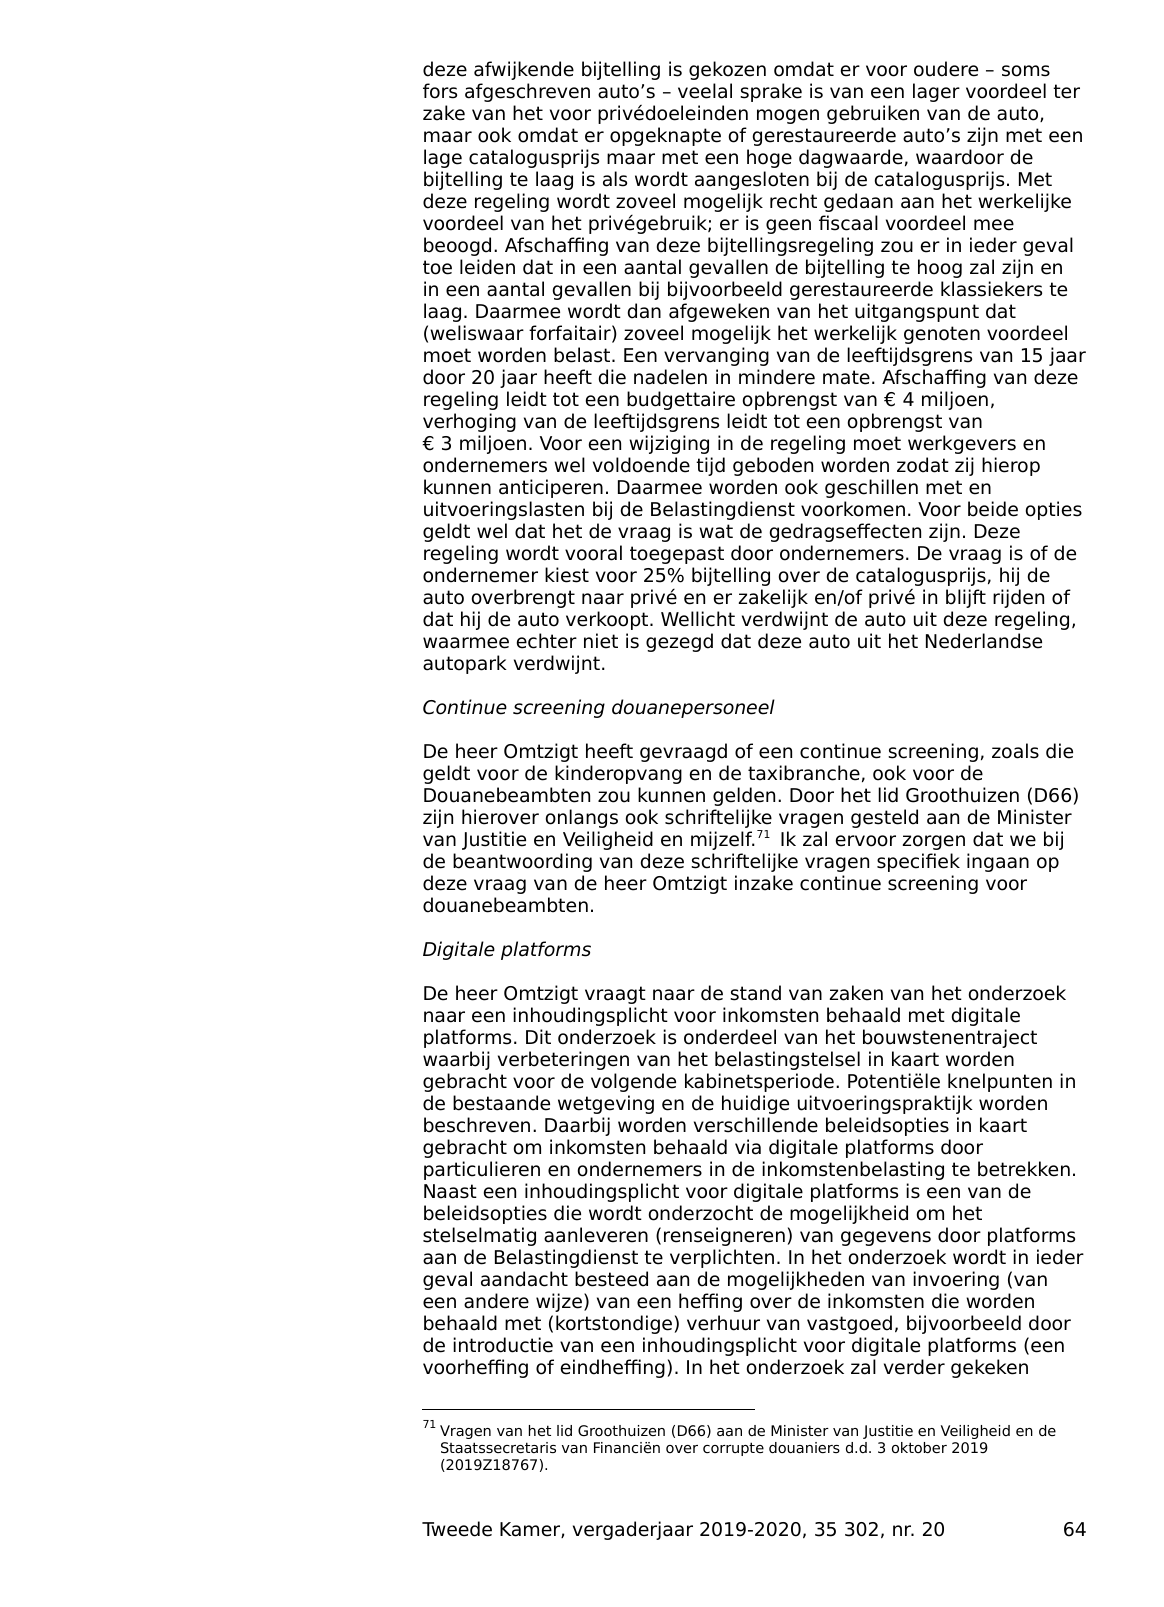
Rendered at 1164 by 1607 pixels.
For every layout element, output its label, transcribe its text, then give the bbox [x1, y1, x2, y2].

subtitle Digitale platforms [422, 939, 1087, 961]
text De heer Omtzigt heeft gevraagd of een continue screening, zoals die geldt voor de kinderopvang en de taxibranche, ook voor de Douanebeambten zou kunnen gelden. Door het lid Groothuizen (D66) zijn hierover onlangs ook schriftelijke vragen gesteld aan de Minister van Justitie en Veiligheid en mijzelf. Ik zal ervoor zorgen dat we bij de beantwoording van deze schriftelijke vragen specifiek ingaan op deze vraag van de heer Omtzigt inzake continue screening voor douanebeambten. [422, 741, 1087, 917]
subtitle Continue screening douanepersoneel [422, 697, 1087, 719]
text Vragen van het lid Groothuizen (D66) aan de Minister van Justitie en Veiligheid en de Staatssecretaris van Financiën over corrupte douaniers d.d. 3 oktober 2019 (2019Z18767). [422, 1418, 1087, 1474]
text deze afwijkende bijtelling is gekozen omdat er voor oudere – soms fors afgeschreven auto’s – veelal sprake is van een lager voordeel ter zake van het voor privédoeleinden mogen gebruiken van de auto, maar ook omdat er opgeknapte of gerestaureerde auto’s zijn met een lage catalogusprijs maar met een hoge dagwaarde, waardoor de bijtelling te laag is als wordt aangesloten bij de catalogusprijs. Met deze regeling wordt zoveel mogelijk recht gedaan aan het werkelijke voordeel van het privégebruik; er is geen fiscaal voordeel mee beoogd. Afschaffing van deze bijtellingsregeling zou er in ieder geval toe leiden dat in een aantal gevallen de bijtelling te hoog zal zijn en in een aantal gevallen bij bijvoorbeeld gerestaureerde klassiekers te laag. Daarmee wordt dan afgeweken van het uitgangspunt dat (weliswaar forfaitair) zoveel mogelijk het werkelijk genoten voordeel moet worden belast. Een vervanging van de leeftijdsgrens van 15 jaar door 20 jaar heeft die nadelen in mindere mate. Afschaffing van deze regeling leidt tot een budgettaire opbrengst van € 4 miljoen, verhoging van de leeftijdsgrens leidt tot een opbrengst van € 3 miljoen. Voor een wijziging in de regeling moet werkgevers en ondernemers wel voldoende tijd geboden worden zodat zij hierop kunnen anticiperen. Daarmee worden ook geschillen met en uitvoeringslasten bij de Belastingdienst voorkomen. Voor beide opties geldt wel dat het de vraag is wat de gedragseffecten zijn. Deze regeling wordt vooral toegepast door ondernemers. De vraag is of de ondernemer kiest voor 25% bijtelling over de catalogusprijs, hij de auto overbrengt naar privé en er zakelijk en/of privé in blijft rijden of dat hij de auto verkoopt. Wellicht verdwijnt de auto uit deze regeling, waarmee echter niet is gezegd dat deze auto uit het Nederlandse autopark verdwijnt. [422, 59, 1087, 674]
text De heer Omtzigt vraagt naar de stand van zaken van het onderzoek naar een inhoudingsplicht voor inkomsten behaald met digitale platforms. Dit onderzoek is onderdeel van het bouwstenentraject waarbij verbeteringen van het belastingstelsel in kaart worden gebracht voor de volgende kabinetsperiode. Potentiële knelpunten in de bestaande wetgeving en de huidige uitvoeringspraktijk worden beschreven. Daarbij worden verschillende beleidsopties in kaart gebracht om inkomsten behaald via digitale platforms door particulieren en ondernemers in de inkomstenbelasting te betrekken. Naast een inhoudingsplicht voor digitale platforms is een van de beleidsopties die wordt onderzocht de mogelijkheid om het stelselmatig aanleveren (renseigneren) van gegevens door platforms aan de Belastingdienst te verplichten. In het onderzoek wordt in ieder geval aandacht besteed aan de mogelijkheden van invoering (van een andere wijze) van een heffing over de inkomsten die worden behaald met (kortstondige) verhuur van vastgoed, bijvoorbeeld door de introductie van een inhoudingsplicht voor digitale platforms (een voorheffing of eindheffing). In het onderzoek zal verder gekeken [422, 983, 1087, 1379]
